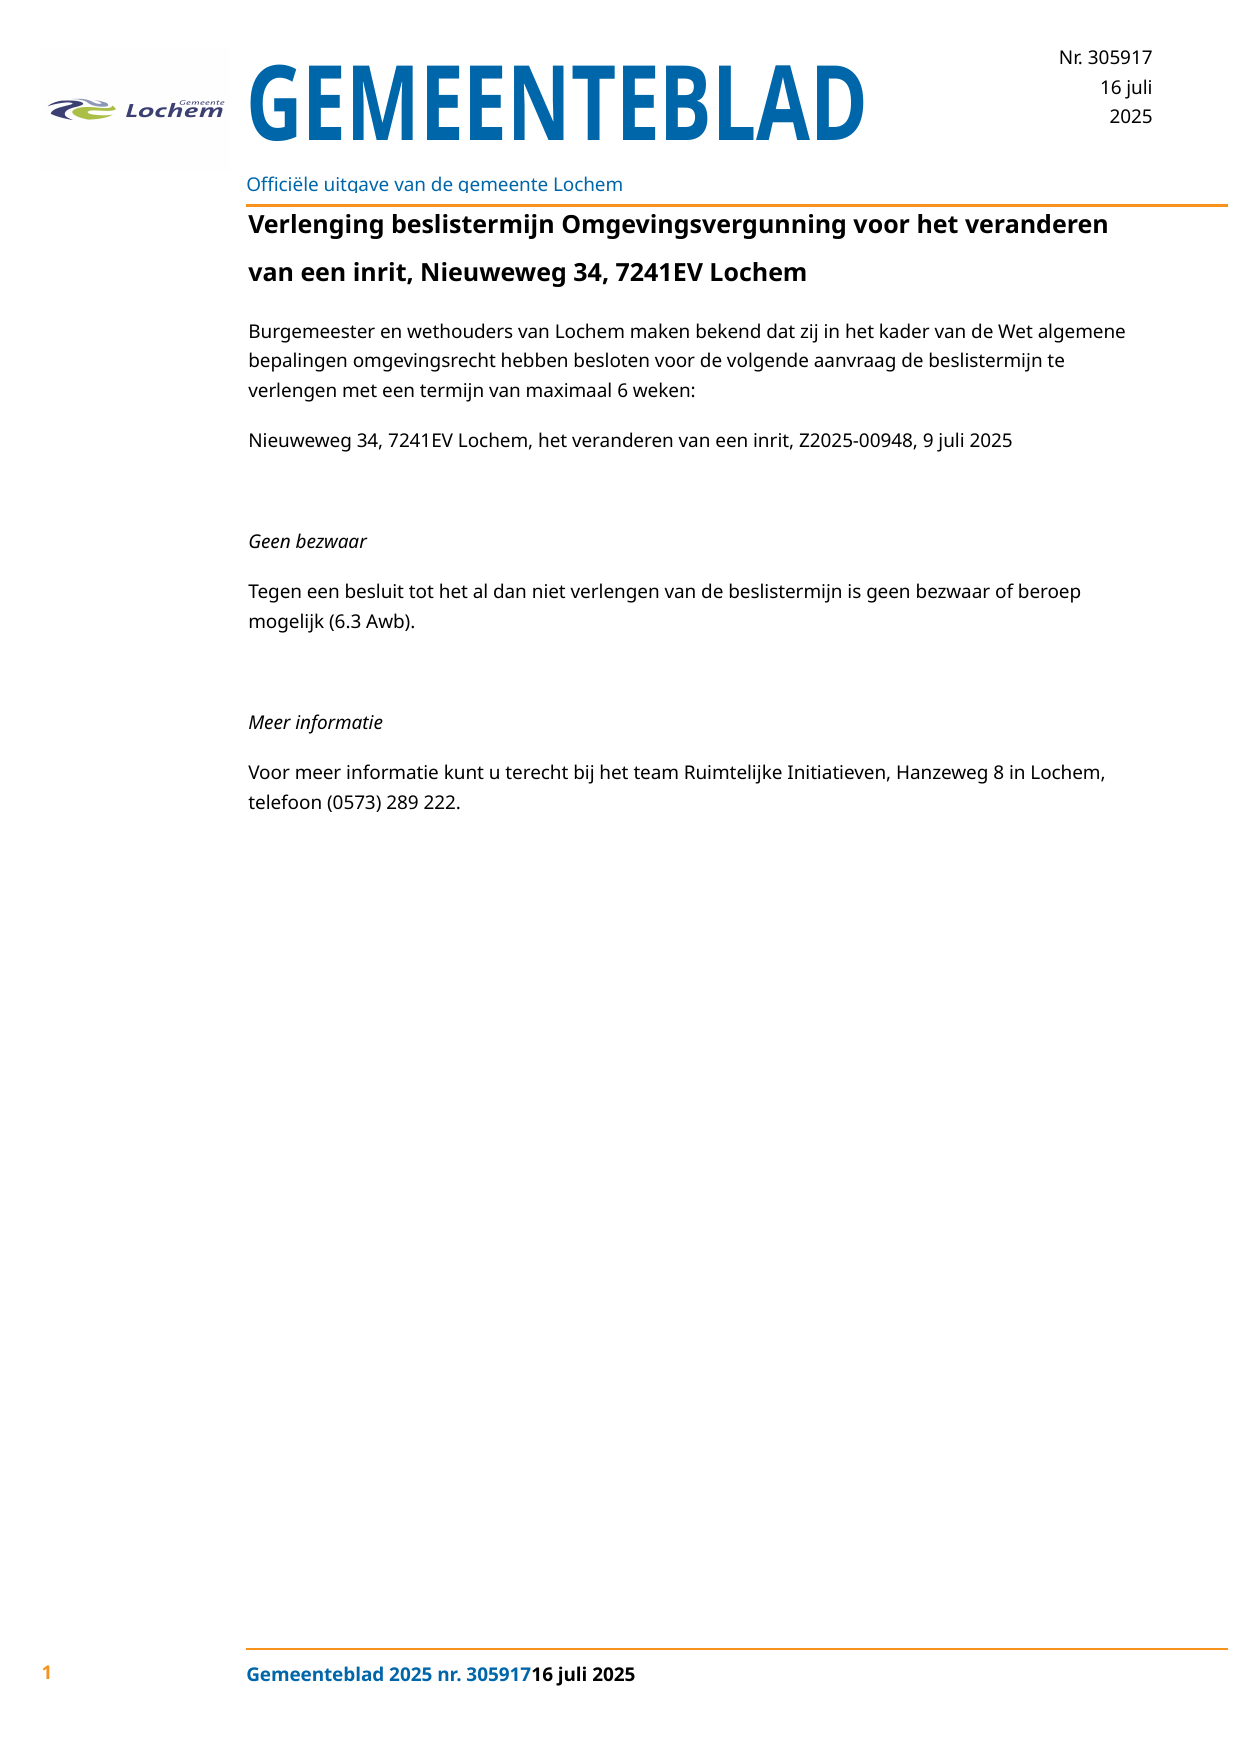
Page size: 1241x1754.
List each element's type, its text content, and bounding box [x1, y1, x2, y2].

text Meer informatie [248, 709, 1152, 735]
text Geen bezwaar [248, 528, 1152, 554]
text Burgemeester en wethouders van Lochem maken bekend dat zij in het kader van de Wet algemene bepalingen omgevingsrecht hebben besloten voor de volgende aanvraag de beslistermijn te verlengen met een termijn van maximaal 6 weken: [248, 318, 1152, 403]
text Tegen een besluit tot het al dan niet verlengen van de beslistermijn is geen bezwaar of beroep mogelijk (6.3 Awb). [248, 579, 1152, 634]
text Nieuweweg 34, 7241EV Lochem, het veranderen van een inrit, Z2025-00948, 9 juli 2025 [248, 427, 1152, 453]
text Verlenging beslistermijn Omgevingsvergunning voor het veranderen van een inrit, Nieuweweg 34, 7241EV Lochem [248, 207, 1152, 288]
picture [41, 47, 231, 172]
text Voor meer informatie kunt u terecht bij het team Ruimtelijke Initiatieven, Hanzeweg 8 in Lochem, telefoon (0573) 289 222. [248, 759, 1152, 815]
